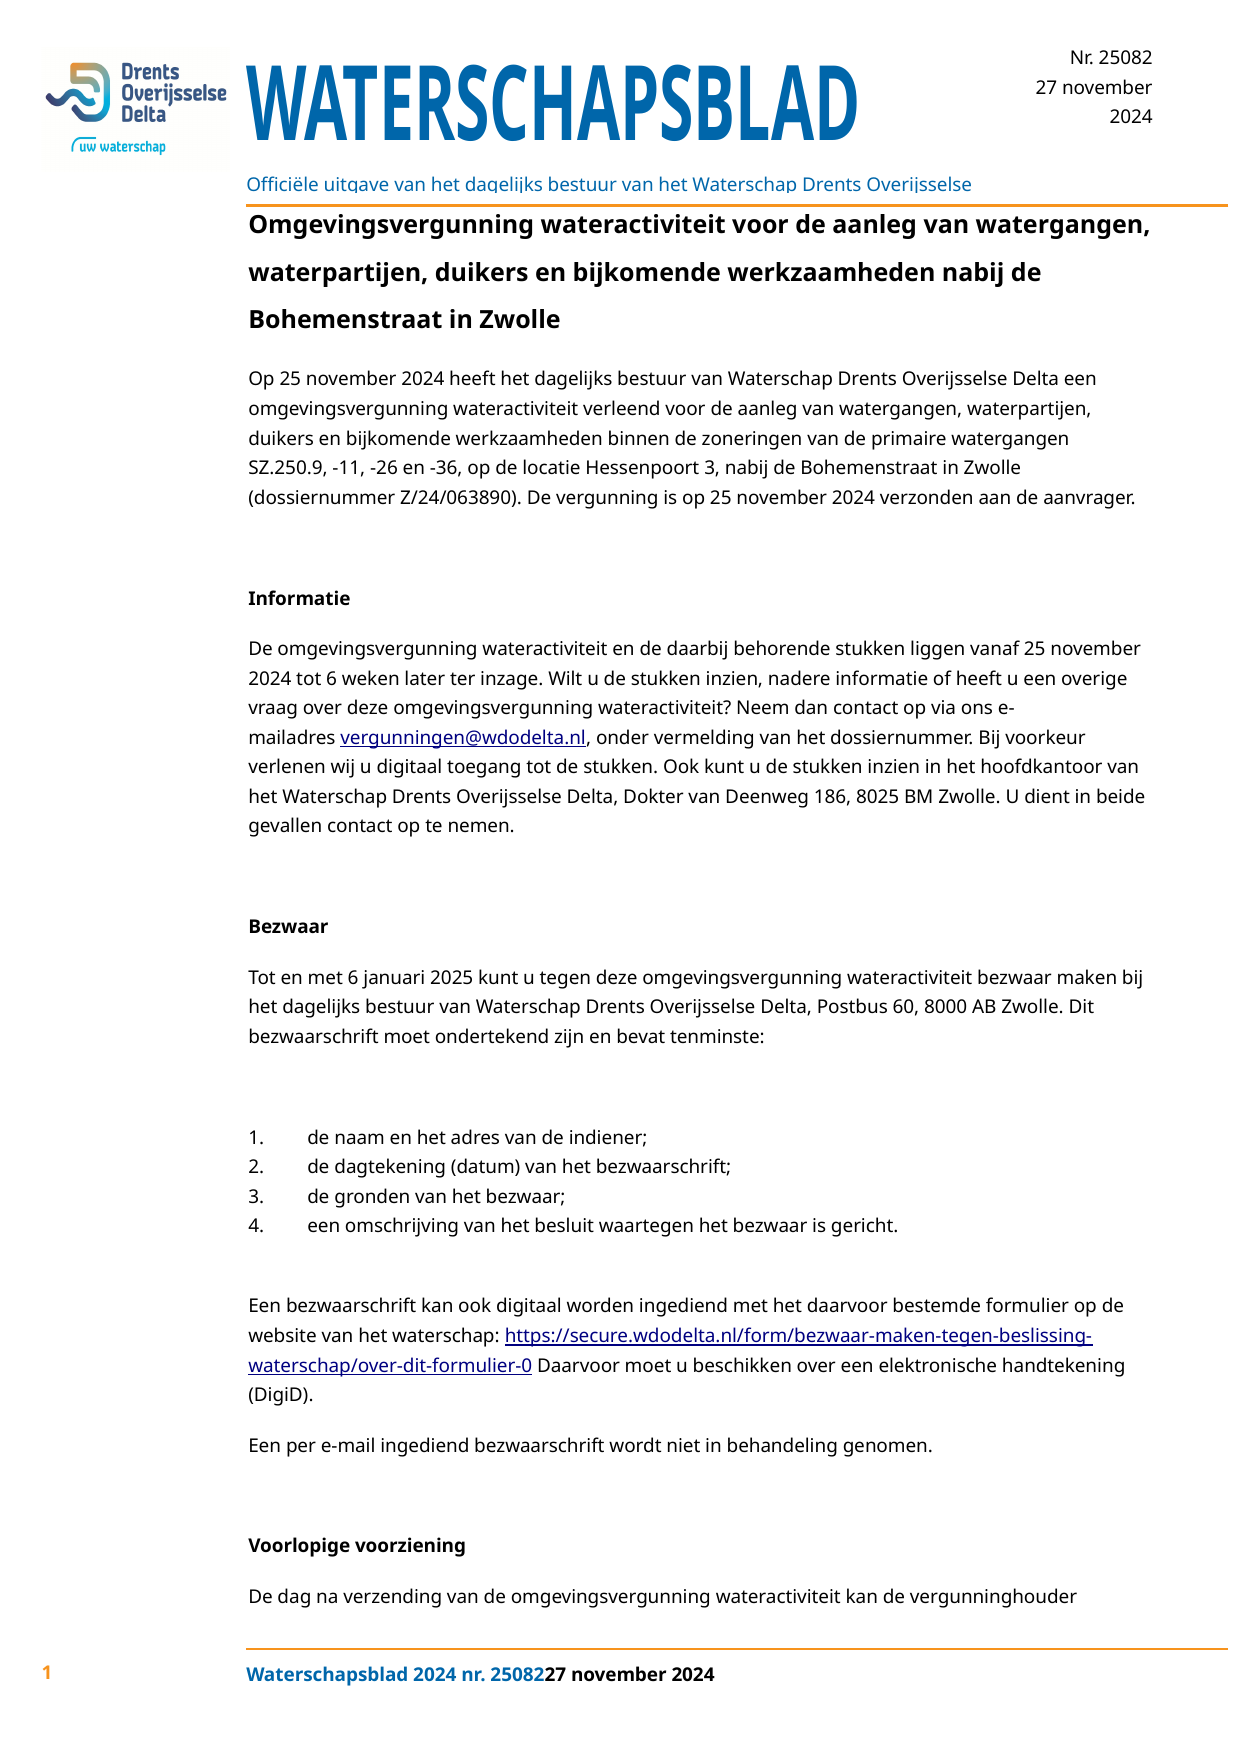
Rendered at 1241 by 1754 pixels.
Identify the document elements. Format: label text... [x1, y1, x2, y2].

text Op 25 november 2024 heeft het dagelijks bestuur van Waterschap Drents Overijsselse Delta een omgevingsvergunning wateractiviteit verleend voor de aanleg van watergangen, waterpartijen, duikers en bijkomende werkzaamheden binnen de zoneringen van de primaire watergangen SZ.250.9, -11, -26 en -36, op de locatie Hessenpoort 3, nabij de Bohemenstraat in Zwolle (dossiernummer Z/24/063890). De vergunning is op 25 november 2024 verzonden aan de aanvrager. [248, 366, 1152, 509]
text Bezwaar [248, 913, 1152, 939]
text Een bezwaarschrift kan ook digitaal worden ingediend met het daarvoor bestemde formulier op de website van het waterschap: https://secure.wdodelta.nl/form/bezwaar-maken-tegen-beslissing-waterschap/over-dit-formulier-0 Daarvoor moet u beschikken over een elektronische handtekening (DigiD). [248, 1293, 1152, 1407]
list de gronden van het bezwaar; [248, 1183, 1152, 1209]
list de dagtekening (datum) van het bezwaarschrift; [248, 1153, 1152, 1179]
list een omschrijving van het besluit waartegen het bezwaar is gericht. [248, 1213, 1152, 1238]
list de naam en het adres van de indiener; [248, 1124, 1152, 1149]
text De omgevingsvergunning wateractiviteit en de daarbij behorende stukken liggen vanaf 25 november 2024 tot 6 weken later ter inzage. Wilt u de stukken inzien, nadere informatie of heeft u een overige vraag over deze omgevingsvergunning wateractiviteit? Neem dan contact op via ons e-mailadres vergunningen@wdodelta.nl, onder vermelding van het dossiernummer. Bij voorkeur verlenen wij u digitaal toegang tot de stukken. Ook kunt u de stukken inzien in het hoofdkantoor van het Waterschap Drents Overijsselse Delta, Dokter van Deenweg 186, 8025 BM Zwolle. U dient in beide gevallen contact op te nemen. [248, 635, 1152, 838]
text Omgevingsvergunning wateractiviteit voor de aanleg van watergangen, waterpartijen, duikers en bijkomende werkzaamheden nabij de Bohemenstraat in Zwolle [248, 207, 1152, 336]
text Voorlopige voorziening [248, 1533, 1152, 1558]
text Informatie [248, 585, 1152, 610]
picture [41, 47, 231, 172]
text Tot en met 6 januari 2025 kunt u tegen deze omgevingsvergunning wateractiviteit bezwaar maken bij het dagelijks bestuur van Waterschap Drents Overijsselse Delta, Postbus 60, 8000 AB Zwolle. Dit bezwaarschrift moet ondertekend zijn en bevat tenminste: [248, 964, 1152, 1049]
text Een per e-mail ingediend bezwaarschrift wordt niet in behandeling genomen. [248, 1432, 1152, 1457]
text De dag na verzending van de omgevingsvergunning wateractiviteit kan de vergunninghouder [248, 1583, 1152, 1609]
